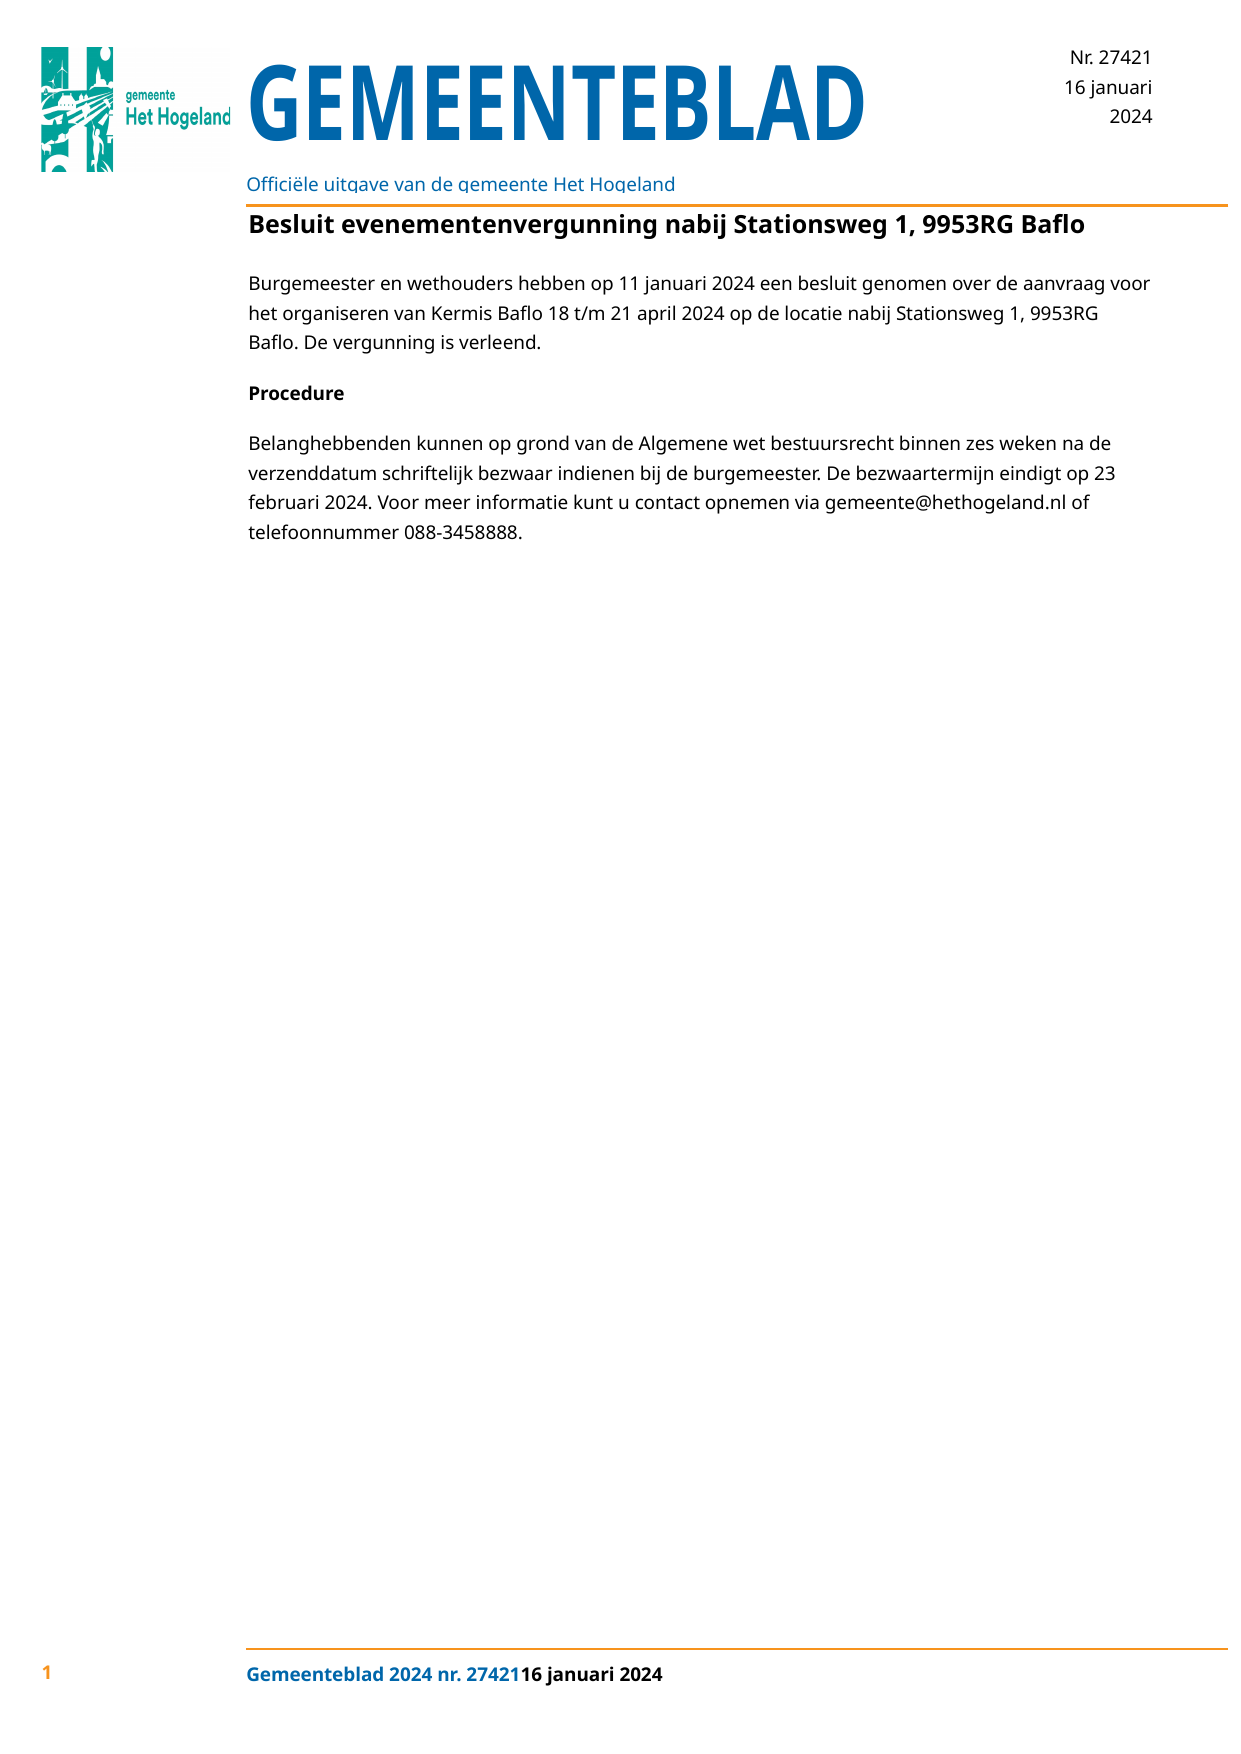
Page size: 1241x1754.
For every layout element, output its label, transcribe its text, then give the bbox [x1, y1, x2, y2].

text Belanghebbenden kunnen op grond van de Algemene wet bestuursrecht binnen zes weken na de verzenddatum schriftelijk bezwaar indienen bij de burgemeester. De bezwaartermijn eindigt op 23 februari 2024. Voor meer informatie kunt u contact opnemen via gemeente@hethogeland.nl of telefoonnummer 088-3458888. [248, 430, 1152, 545]
text Burgemeester en wethouders hebben op 11 januari 2024 een besluit genomen over de aanvraag voor het organiseren van Kermis Baflo 18 t/m 21 april 2024 op de locatie nabij Stationsweg 1, 9953RG Baflo. De vergunning is verleend. [248, 270, 1152, 355]
picture [41, 47, 231, 172]
text Besluit evenementenvergunning nabij Stationsweg 1, 9953RG Baflo [248, 207, 1152, 241]
text Procedure [248, 380, 1152, 406]
